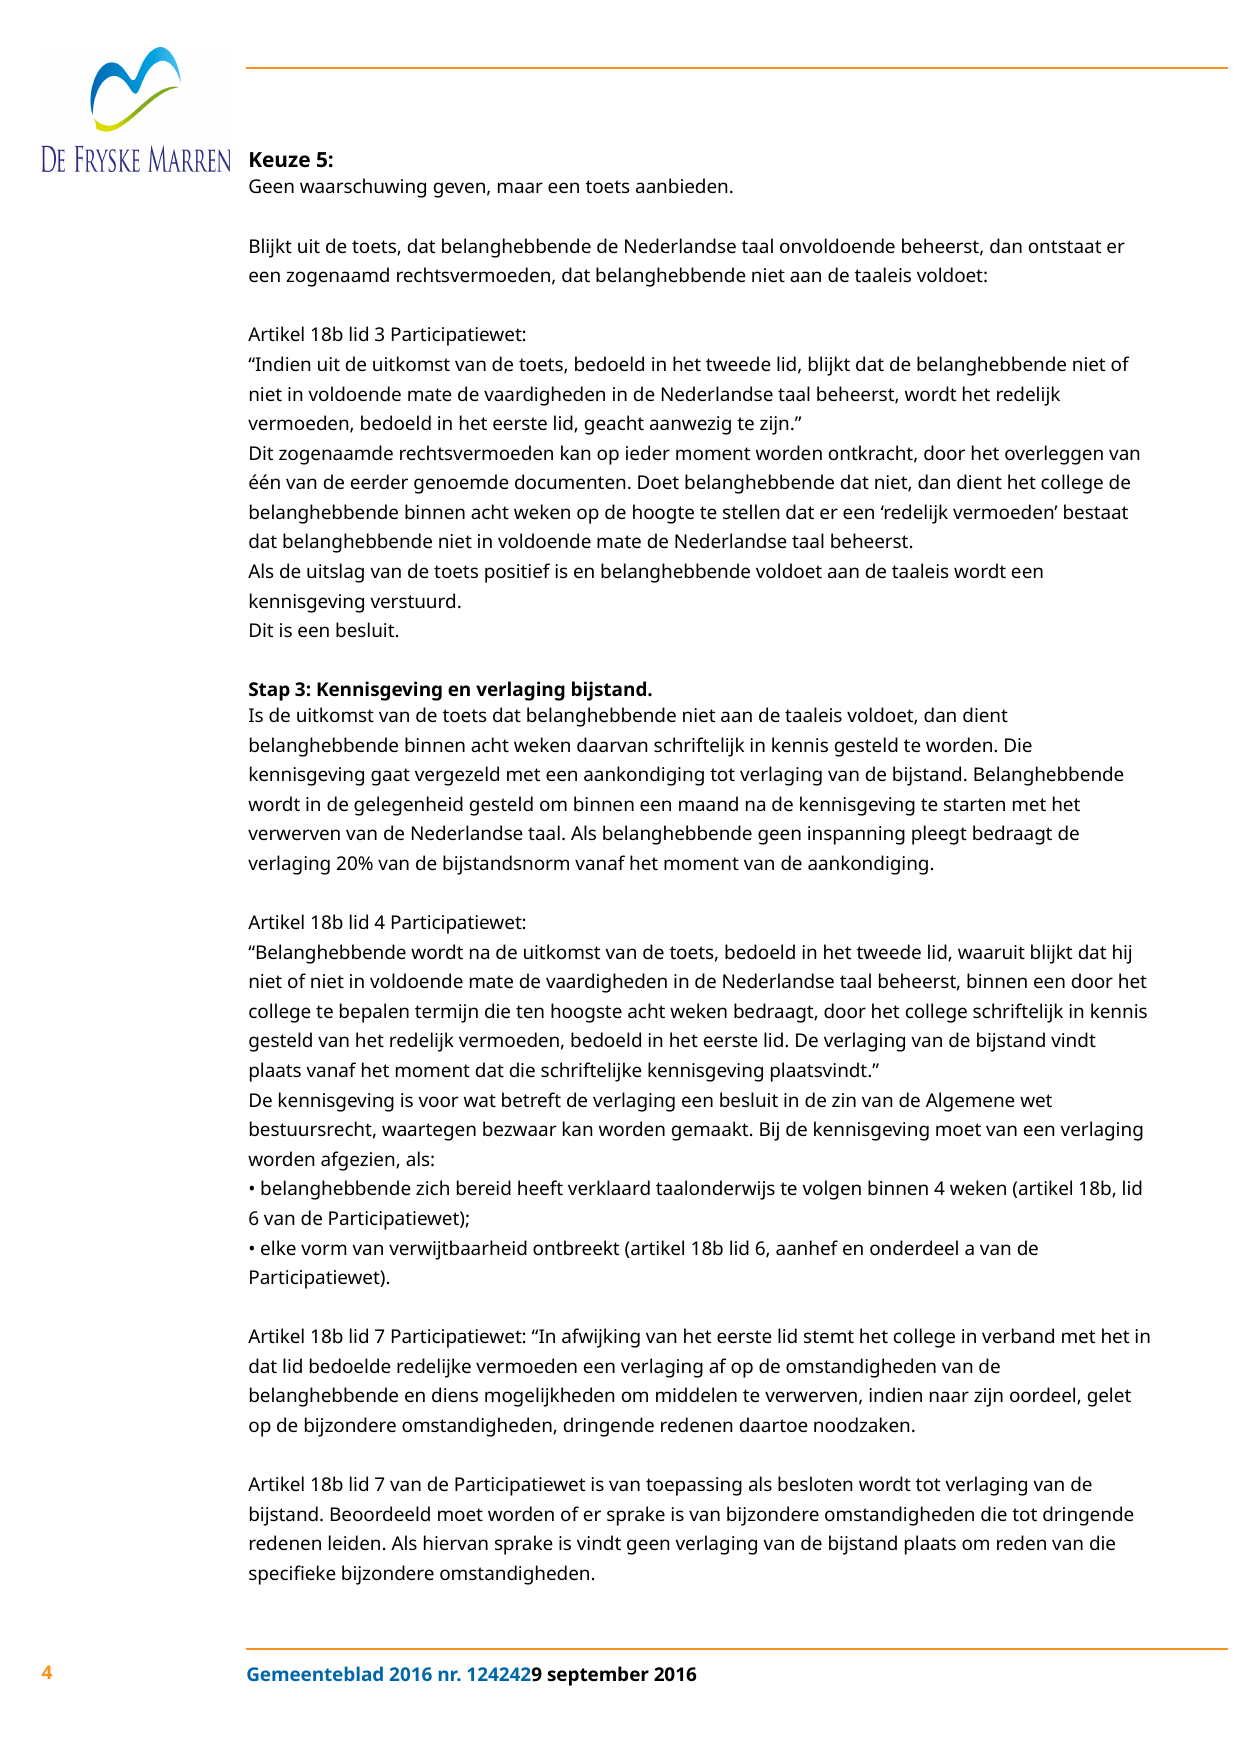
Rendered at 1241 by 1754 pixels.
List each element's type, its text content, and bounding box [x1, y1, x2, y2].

text Artikel 18b lid 4 Participatiewet: [248, 909, 1152, 935]
text vermoeden, bedoeld in het eerste lid, geacht aanwezig te zijn.” [248, 410, 1152, 436]
text Geen waarschuwing geven, maar een toets aanbieden. [248, 174, 1152, 199]
text Dit is een besluit. [248, 617, 1152, 643]
text Keuze 5: [248, 145, 1152, 174]
text Als de uitslag van de toets positief is en belanghebbende voldoet aan de taaleis wordt een kennisgeving verstuurd. [248, 558, 1152, 613]
text Blijkt uit de toets, dat belanghebbende de Nederlandse taal onvoldoende beheerst, dan ontstaat er een zogenaamd rechtsvermoeden, dat belanghebbende niet aan de taaleis voldoet: [248, 233, 1152, 288]
text Artikel 18b lid 7 Participatiewet: “In afwijking van het eerste lid stemt het college in verband met het in dat lid bedoelde redelijke vermoeden een verlaging af op de omstandigheden van de belanghebbende en diens mogelijkheden om middelen te verwerven, indien naar zijn oordeel, gelet op de bijzondere omstandigheden, dringende redenen daartoe noodzaken. [248, 1323, 1152, 1438]
text Artikel 18b lid 7 van de Participatiewet is van toepassing als besloten wordt tot verlaging van de bijstand. Beoordeeld moet worden of er sprake is van bijzondere omstandigheden die tot dringende redenen leiden. Als hiervan sprake is vindt geen verlaging van de bijstand plaats om reden van die specifieke bijzondere omstandigheden. [248, 1471, 1152, 1586]
text • elke vorm van verwijtbaarheid ontbreekt (artikel 18b lid 6, aanhef en onderdeel a van de Participatiewet). [248, 1235, 1152, 1290]
text “Belanghebbende wordt na de uitkomst van de toets, bedoeld in het tweede lid, waaruit blijkt dat hij niet of niet in voldoende mate de vaardigheden in de Nederlandse taal beheerst, binnen een door het college te bepalen termijn die ten hoogste acht weken bedraagt, door het college schriftelijk in kennis gesteld van het redelijk vermoeden, bedoeld in het eerste lid. De verlaging van de bijstand vindt plaats vanaf het moment dat die schriftelijke kennisgeving plaatsvindt.” [248, 939, 1152, 1083]
text belanghebbende binnen acht weken op de hoogte te stellen dat er een ‘redelijk vermoeden’ bestaat dat belanghebbende niet in voldoende mate de Nederlandse taal beheerst. [248, 499, 1152, 554]
text De kennisgeving is voor wat betreft de verlaging een besluit in de zin van de Algemene wet bestuursrecht, waartegen bezwaar kan worden gemaakt. Bij de kennisgeving moet van een verlaging worden afgezien, als: [248, 1087, 1152, 1172]
text Is de uitkomst van de toets dat belanghebbende niet aan de taaleis voldoet, dan dient belanghebbende binnen acht weken daarvan schriftelijk in kennis gesteld te worden. Die kennisgeving gaat vergezeld met een aankondiging tot verlaging van de bijstand. Belanghebbende wordt in de gelegenheid gesteld om binnen een maand na de kennisgeving te starten met het verwerven van de Nederlandse taal. Als belanghebbende geen inspanning pleegt bedraagt de verlaging 20% van de bijstandsnorm vanaf het moment van de aankondiging. [248, 702, 1152, 876]
picture [41, 47, 231, 172]
text Dit zogenaamde rechtsvermoeden kan op ieder moment worden ontkracht, door het overleggen van één van de eerder genoemde documenten. Doet belanghebbende dat niet, dan dient het college de [248, 440, 1152, 495]
text • belanghebbende zich bereid heeft verklaard taalonderwijs te volgen binnen 4 weken (artikel 18b, lid 6 van de Participatiewet); [248, 1176, 1152, 1231]
text Stap 3: Kennisgeving en verlaging bijstand. [248, 677, 1152, 702]
text Artikel 18b lid 3 Participatiewet: [248, 322, 1152, 347]
text “Indien uit de uitkomst van de toets, bedoeld in het tweede lid, blijkt dat de belanghebbende niet of niet in voldoende mate de vaardigheden in de Nederlandse taal beheerst, wordt het redelijk [248, 351, 1152, 406]
